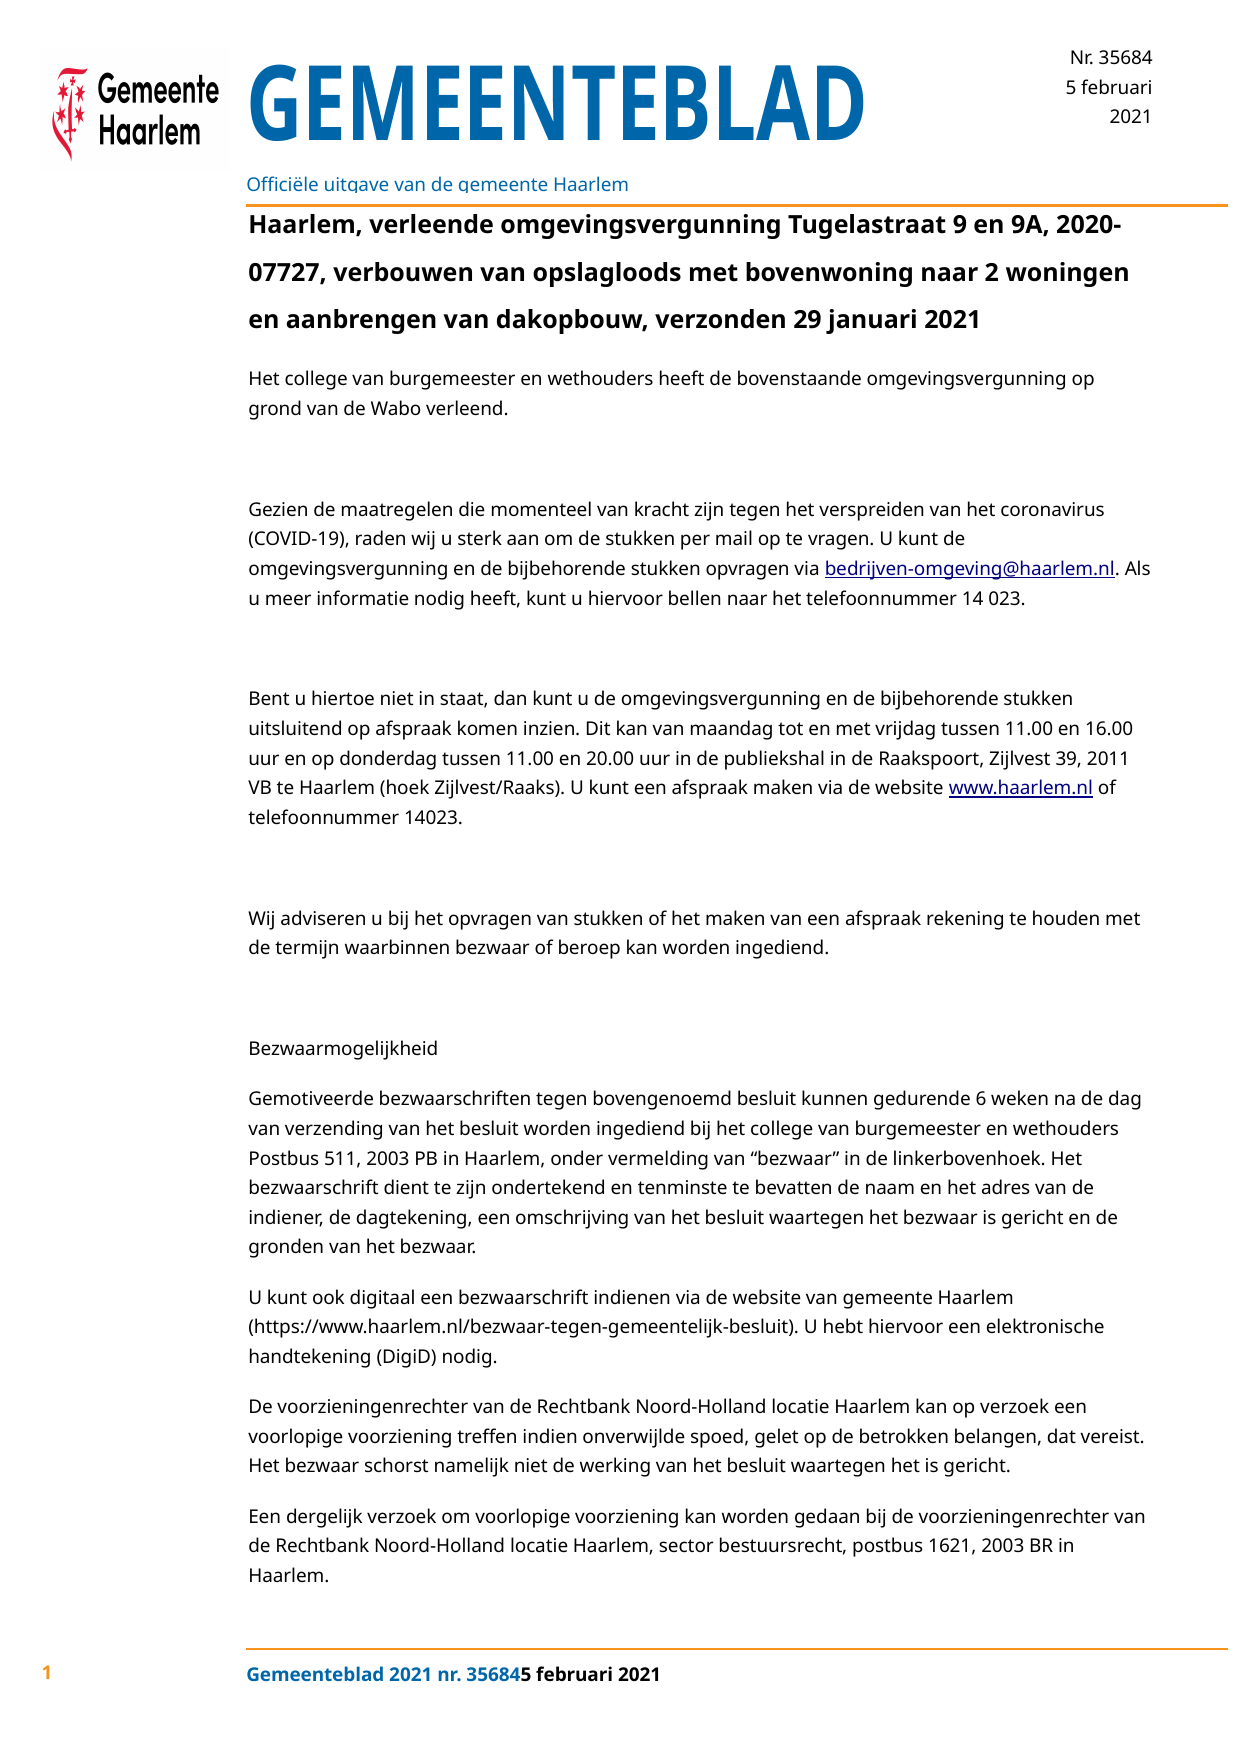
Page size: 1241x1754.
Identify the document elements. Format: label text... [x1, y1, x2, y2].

picture [41, 47, 231, 172]
text Haarlem, verleende omgevingsvergunning Tugelastraat 9 en 9A, 2020-07727, verbouwen van opslagloods met bovenwoning naar 2 woningen en aanbrengen van dakopbouw, verzonden 29 januari 2021 [248, 207, 1152, 336]
text Bent u hiertoe niet in staat, dan kunt u de omgevingsvergunning en de bijbehorende stukken uitsluitend op afspraak komen inzien. Dit kan van maandag tot en met vrijdag tussen 11.00 en 16.00 uur en op donderdag tussen 11.00 en 20.00 uur in de publiekshal in de Raakspoort, Zijlvest 39, 2011 VB te Haarlem (hoek Zijlvest/Raaks). U kunt een afspraak maken via de website www.haarlem.nl of telefoonnummer 14023. [248, 686, 1152, 829]
text Het college van burgemeester en wethouders heeft de bovenstaande omgevingsvergunning op grond van de Wabo verleend. [248, 366, 1152, 421]
text Gemotiveerde bezwaarschriften tegen bovengenoemd besluit kunnen gedurende 6 weken na de dag van verzending van het besluit worden ingediend bij het college van burgemeester en wethouders Postbus 511, 2003 PB in Haarlem, onder vermelding van “bezwaar” in de linkerbovenhoek. Het bezwaarschrift dient te zijn ondertekend en tenminste te bevatten de naam en het adres van de indiener, de dagtekening, een omschrijving van het besluit waartegen het bezwaar is gericht en de gronden van het bezwaar. [248, 1086, 1152, 1259]
text U kunt ook digitaal een bezwaarschrift indienen via de website van gemeente Haarlem (https://www.haarlem.nl/bezwaar-tegen-gemeentelijk-besluit). U hebt hiervoor een elektronische handtekening (DigiD) nodig. [248, 1284, 1152, 1369]
text Een dergelijk verzoek om voorlopige voorziening kan worden gedaan bij de voorzieningenrechter van de Rechtbank Noord-Holland locatie Haarlem, sector bestuursrecht, postbus 1621, 2003 BR in Haarlem. [248, 1503, 1152, 1588]
text Gezien de maatregelen die momenteel van kracht zijn tegen het verspreiden van het coronavirus (COVID-19), raden wij u sterk aan om de stukken per mail op te vragen. U kunt de omgevingsvergunning en de bijbehorende stukken opvragen via bedrijven-omgeving@haarlem.nl. Als u meer informatie nodig heeft, kunt u hiervoor bellen naar het telefoonnummer 14 023. [248, 496, 1152, 610]
text De voorzieningenrechter van de Rechtbank Noord-Holland locatie Haarlem kan op verzoek een voorlopige voorziening treffen indien onverwijlde spoed, gelet op de betrokken belangen, dat vereist. Het bezwaar schorst namelijk niet de werking van het besluit waartegen het is gericht. [248, 1393, 1152, 1478]
text Wij adviseren u bij het opvragen van stukken of het maken van een afspraak rekening te houden met de termijn waarbinnen bezwaar of beroep kan worden ingediend. [248, 905, 1152, 960]
text Bezwaarmogelijkheid [248, 1035, 1152, 1061]
